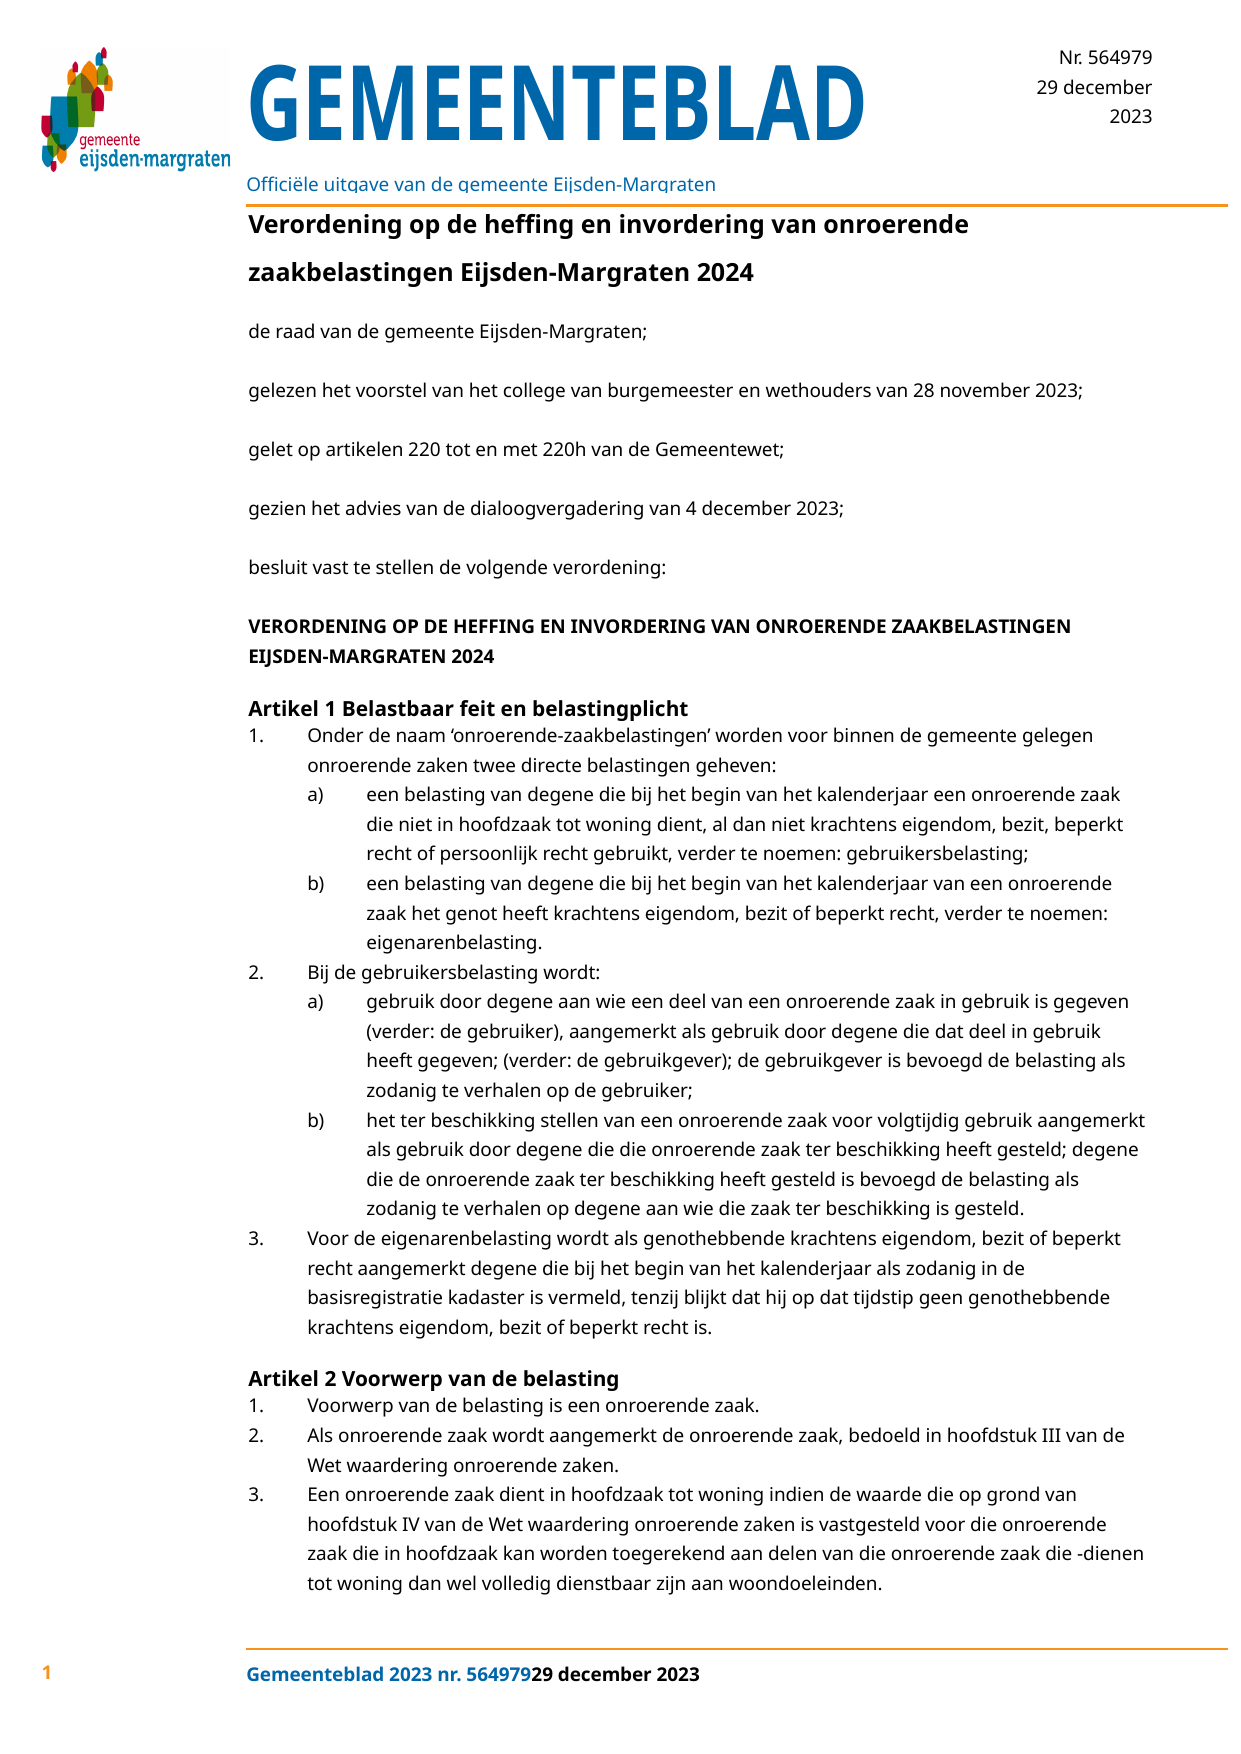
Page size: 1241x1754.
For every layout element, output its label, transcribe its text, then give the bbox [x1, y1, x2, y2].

text VERORDENING OP DE HEFFING EN INVORDERING VAN ONROERENDE ZAAKBELASTINGEN EIJSDEN-MARGRATEN 2024 [248, 614, 1152, 669]
list Als onroerende zaak wordt aangemerkt de onroerende zaak, bedoeld in hoofdstuk III van de Wet waardering onroerende zaken. [248, 1422, 1152, 1478]
text besluit vast te stellen de volgende verordening: [248, 554, 1152, 580]
list een belasting van degene die bij het begin van het kalenderjaar van een onroerende zaak het genot heeft krachtens eigendom, bezit of beperkt recht, verder te noemen: eigenarenbelasting. [307, 870, 1152, 955]
list Voorwerp van de belasting is een onroerende zaak. [248, 1393, 1152, 1418]
picture [41, 47, 231, 172]
list Onder de naam ‘onroerende-zaakbelastingen’ worden voor binnen de gemeente gelegen onroerende zaken twee directe belastingen geheven: [248, 722, 1152, 777]
list Een onroerende zaak dient in hoofdzaak tot woning indien de waarde die op grond van hoofdstuk IV van de Wet waardering onroerende zaken is vastgesteld voor die onroerende zaak die in hoofdzaak kan worden toegerekend aan delen van die onroerende zaak die -dienen tot woning dan wel volledig dienstbaar zijn aan woondoeleinden. [248, 1481, 1152, 1596]
text gezien het advies van de dialoogvergadering van 4 december 2023; [248, 495, 1152, 521]
text de raad van de gemeente Eijsden-Margraten; [248, 318, 1152, 344]
list Bij de gebruikersbelasting wordt: [248, 959, 1152, 984]
text Artikel 1 Belastbaar feit en belastingplicht [248, 694, 1152, 722]
text Artikel 2 Voorwerp van de belasting [248, 1364, 1152, 1393]
text gelezen het voorstel van het college van burgemeester en wethouders van 28 november 2023; [248, 377, 1152, 403]
text gelet op artikelen 220 tot en met 220h van de Gemeentewet; [248, 436, 1152, 462]
list Voor de eigenarenbelasting wordt als genothebbende krachtens eigendom, bezit of beperkt recht aangemerkt degene die bij het begin van het kalenderjaar als zodanig in de basisregistratie kadaster is vermeld, tenzij blijkt dat hij op dat tijdstip geen genothebbende krachtens eigendom, bezit of beperkt recht is. [248, 1225, 1152, 1339]
list een belasting van degene die bij het begin van het kalenderjaar een onroerende zaak die niet in hoofdzaak tot woning dient, al dan niet krachtens eigendom, bezit, beperkt recht of persoonlijk recht gebruikt, verder te noemen: gebruikersbelasting; [307, 781, 1152, 866]
list gebruik door degene aan wie een deel van een onroerende zaak in gebruik is gegeven (verder: de gebruiker), aangemerkt als gebruik door degene die dat deel in gebruik heeft gegeven; (verder: de gebruikgever); de gebruikgever is bevoegd de belasting als zodanig te verhalen op de gebruiker; [307, 988, 1152, 1103]
text Verordening op de heffing en invordering van onroerende zaakbelastingen Eijsden-Margraten 2024 [248, 207, 1152, 288]
list het ter beschikking stellen van een onroerende zaak voor volgtijdig gebruik aangemerkt als gebruik door degene die die onroerende zaak ter beschikking heeft gesteld; degene die de onroerende zaak ter beschikking heeft gesteld is bevoegd de belasting als zodanig te verhalen op degene aan wie die zaak ter beschikking is gesteld. [307, 1107, 1152, 1221]
